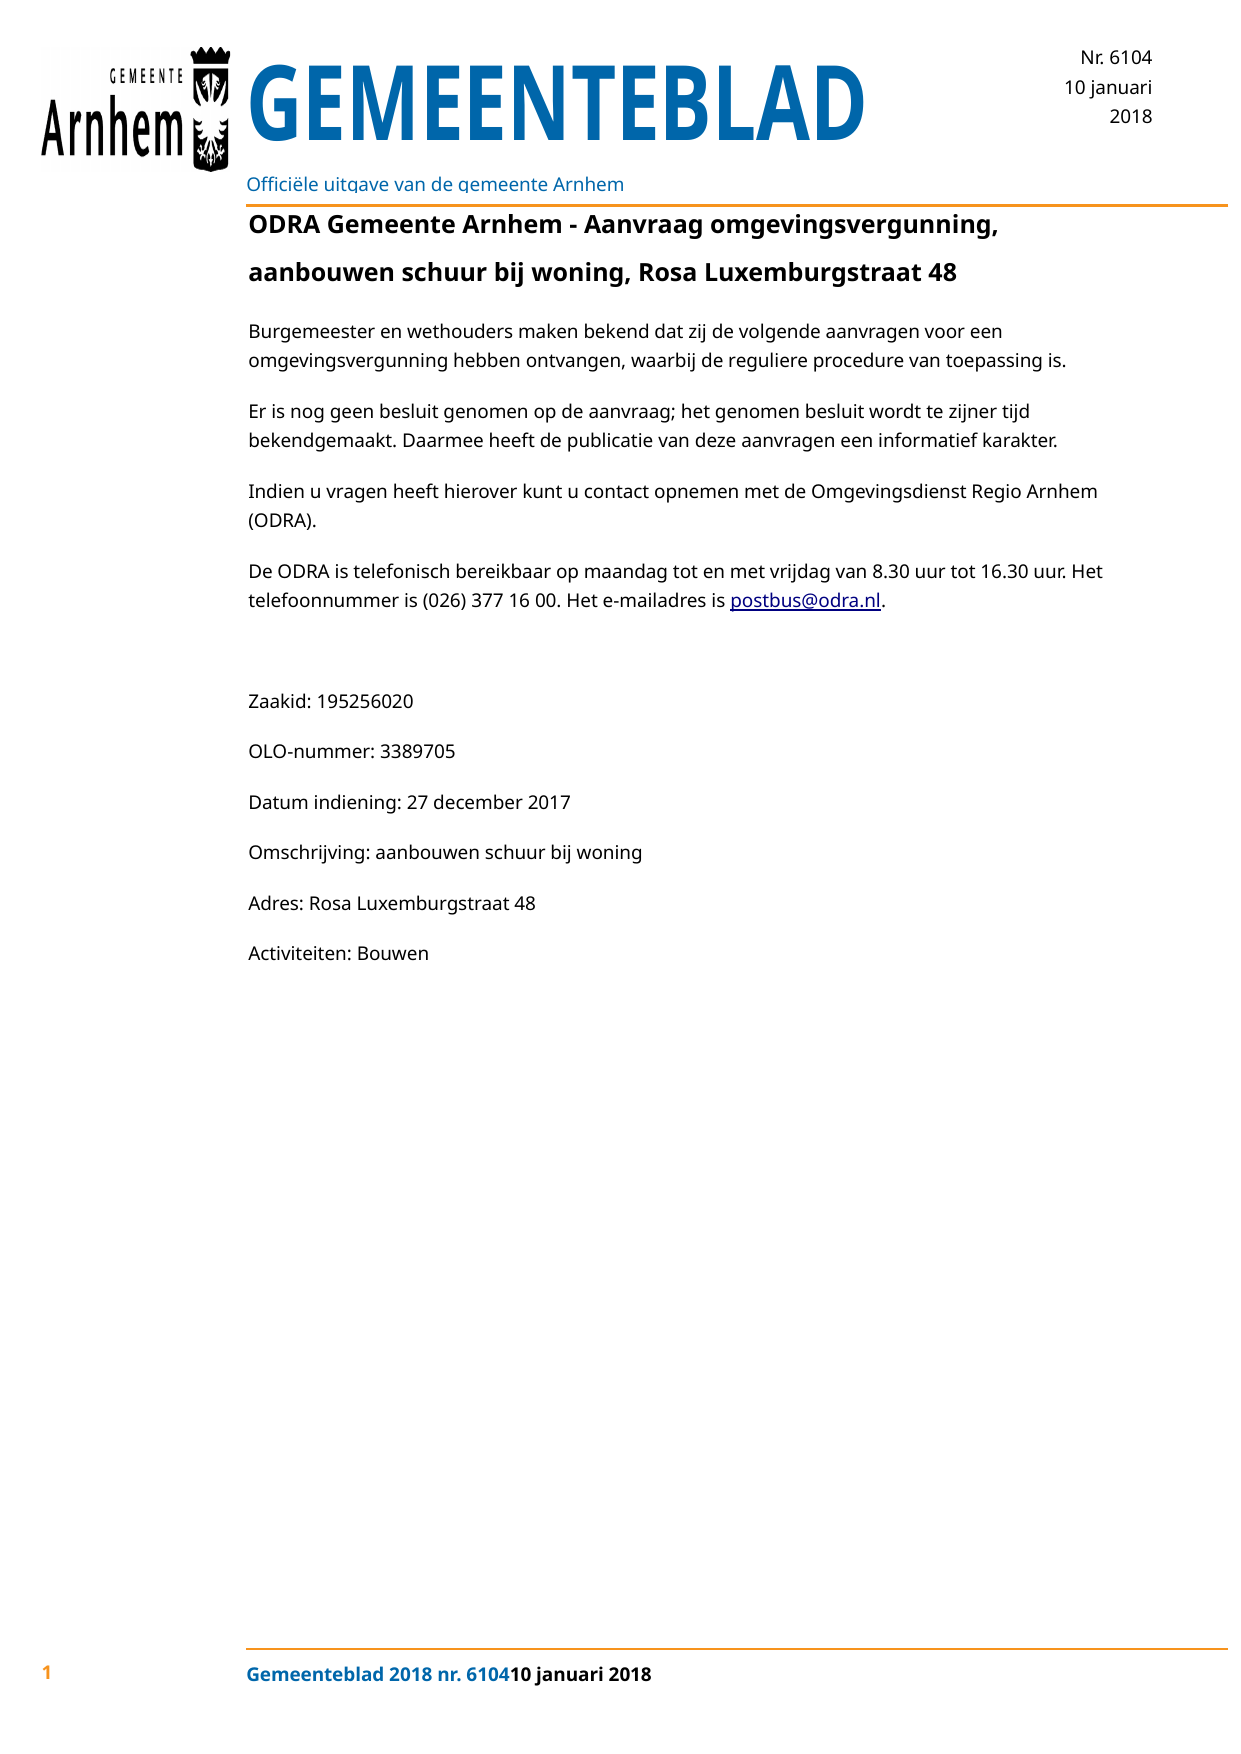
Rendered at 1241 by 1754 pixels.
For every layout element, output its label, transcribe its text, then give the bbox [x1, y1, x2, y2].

text Er is nog geen besluit genomen op de aanvraag; het genomen besluit wordt te zijner tijd bekendgemaakt. Daarmee heeft de publicatie van deze aanvragen een informatief karakter. [248, 398, 1152, 453]
text Indien u vragen heeft hierover kunt u contact opnemen met de Omgevingsdienst Regio Arnhem (ODRA). [248, 478, 1152, 533]
text OLO-nummer: 3389705 [248, 739, 1152, 764]
picture [41, 47, 231, 172]
text Adres: Rosa Luxemburgstraat 48 [248, 890, 1152, 916]
text Activiteiten: Bouwen [248, 940, 1152, 966]
text Burgemeester en wethouders maken bekend dat zij de volgende aanvragen voor een omgevingsvergunning hebben ontvangen, waarbij de reguliere procedure van toepassing is. [248, 318, 1152, 373]
text De ODRA is telefonisch bereikbaar op maandag tot en met vrijdag van 8.30 uur tot 16.30 uur. Het telefoonnummer is (026) 377 16 00. Het e-mailadres is postbus@odra.nl. [248, 558, 1152, 613]
text Omschrijving: aanbouwen schuur bij woning [248, 839, 1152, 865]
text Datum indiening: 27 december 2017 [248, 789, 1152, 815]
text Zaakid: 195256020 [248, 688, 1152, 714]
text ODRA Gemeente Arnhem - Aanvraag omgevingsvergunning, aanbouwen schuur bij woning, Rosa Luxemburgstraat 48 [248, 207, 1152, 288]
